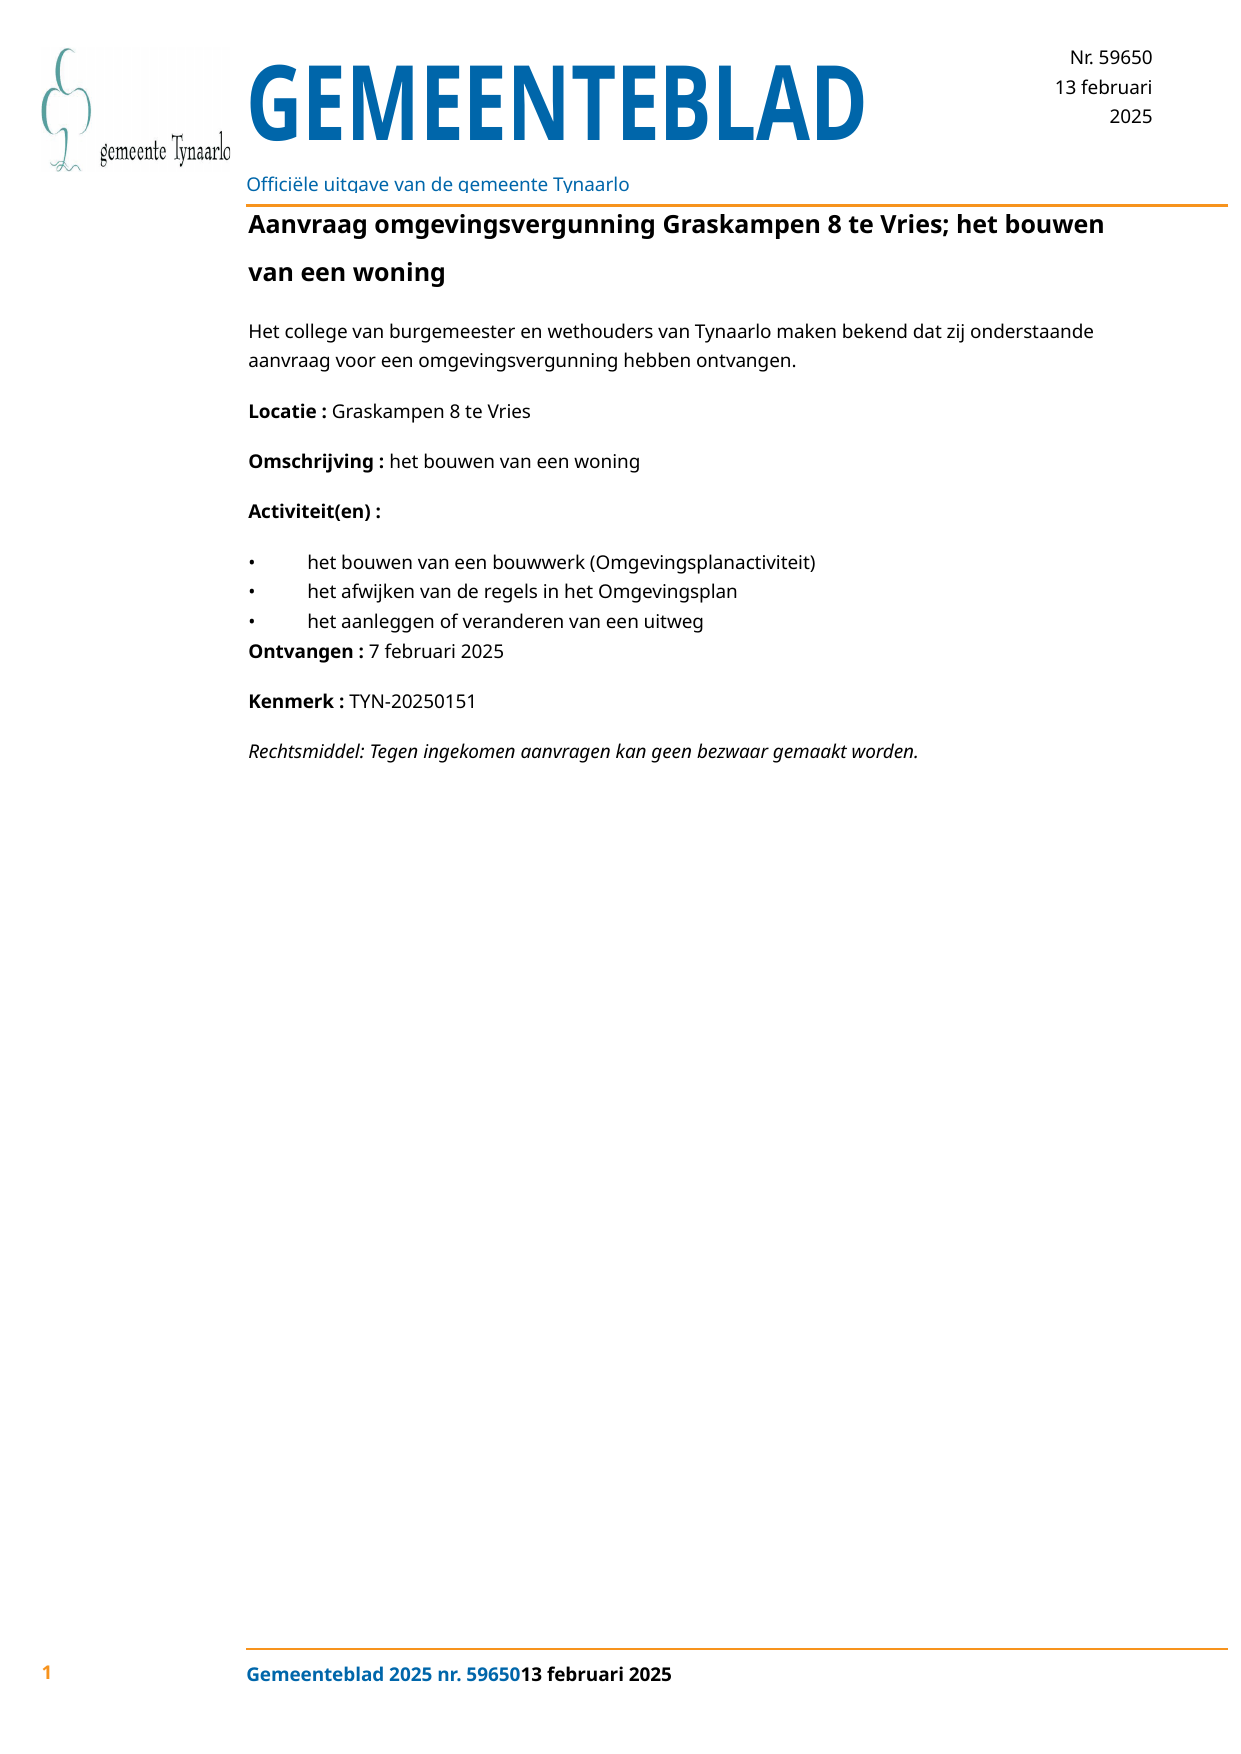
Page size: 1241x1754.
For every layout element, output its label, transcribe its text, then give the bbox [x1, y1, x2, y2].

text Kenmerk : TYN-20250151 [248, 688, 1152, 714]
text Het college van burgemeester en wethouders van Tynaarlo maken bekend dat zij onderstaande aanvraag voor een omgevingsvergunning hebben ontvangen. [248, 318, 1152, 373]
text Aanvraag omgevingsvergunning Graskampen 8 te Vries; het bouwen van een woning [248, 207, 1152, 288]
list het bouwen van een bouwwerk (Omgevingsplanactiviteit) [248, 549, 1152, 575]
picture [41, 47, 231, 172]
text Rechtsmiddel: Tegen ingekomen aanvragen kan geen bezwaar gemaakt worden. [248, 739, 1152, 764]
list het afwijken van de regels in het Omgevingsplan [248, 579, 1152, 604]
text Locatie : Graskampen 8 te Vries [248, 398, 1152, 424]
list het aanleggen of veranderen van een uitweg [248, 608, 1152, 634]
text Omschrijving : het bouwen van een woning [248, 448, 1152, 474]
text Activiteit(en) : [248, 499, 1152, 524]
text Ontvangen : 7 februari 2025 [248, 638, 1152, 664]
